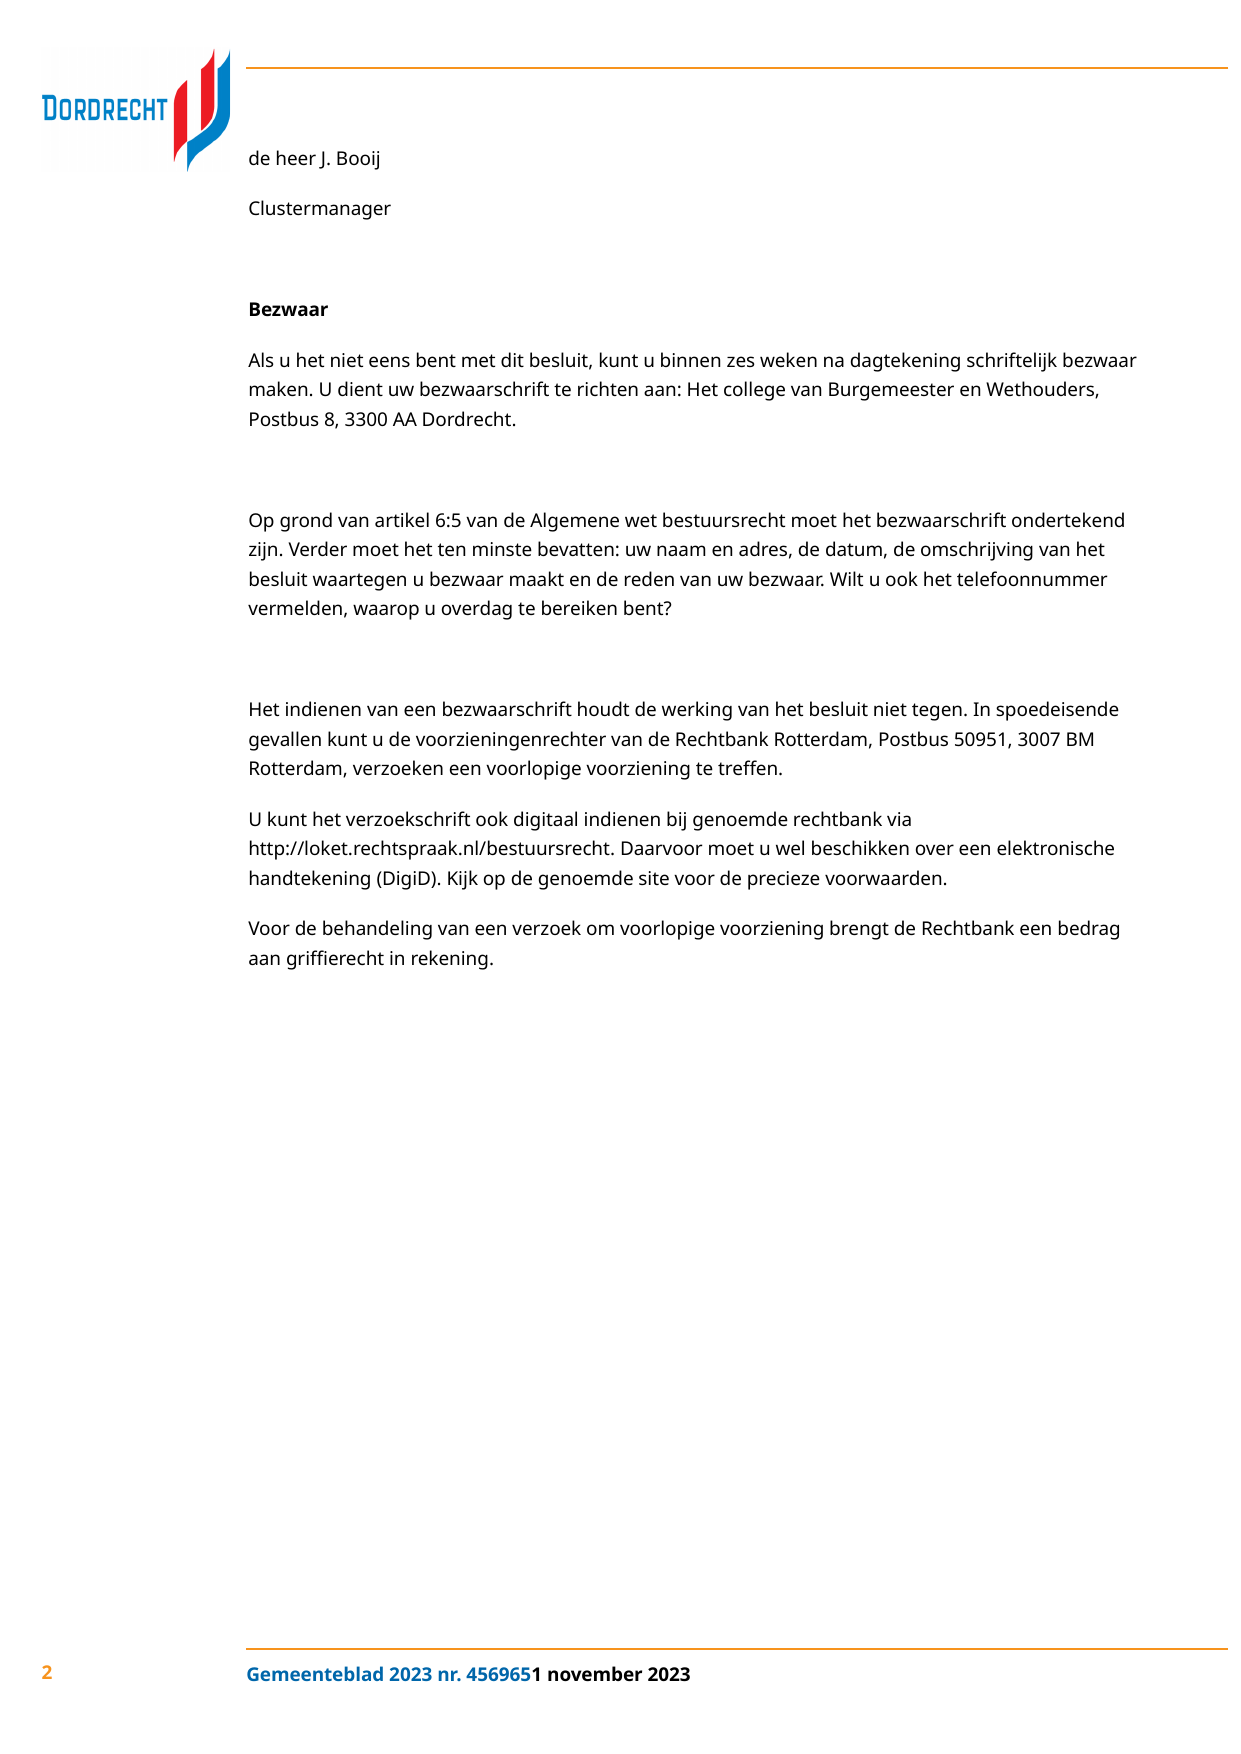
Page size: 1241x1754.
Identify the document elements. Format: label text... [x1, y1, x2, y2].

text Op grond van artikel 6:5 van de Algemene wet bestuursrecht moet het bezwaarschrift ondertekend zijn. Verder moet het ten minste bevatten: uw naam en adres, de datum, de omschrijving van het besluit waartegen u bezwaar maakt en de reden van uw bezwaar. Wilt u ook het telefoonnummer vermelden, waarop u overdag te bereiken bent? [248, 507, 1152, 621]
text Als u het niet eens bent met dit besluit, kunt u binnen zes weken na dagtekening schriftelijk bezwaar maken. U dient uw bezwaarschrift te richten aan: Het college van Burgemeester en Wethouders, Postbus 8, 3300 AA Dordrecht. [248, 347, 1152, 432]
text de heer J. Booij [248, 145, 1152, 171]
text Voor de behandeling van een verzoek om voorlopige voorziening brengt de Rechtbank een bedrag aan griffierecht in rekening. [248, 916, 1152, 971]
text Het indienen van een bezwaarschrift houdt de werking van het besluit niet tegen. In spoedeisende gevallen kunt u de voorzieningenrechter van de Rechtbank Rotterdam, Postbus 50951, 3007 BM Rotterdam, verzoeken een voorlopige voorziening te treffen. [248, 696, 1152, 781]
picture [41, 47, 231, 172]
text Clustermanager [248, 196, 1152, 221]
text Bezwaar [248, 296, 1152, 322]
text U kunt het verzoekschrift ook digitaal indienen bij genoemde rechtbank via http://loket.rechtspraak.nl/bestuursrecht. Daarvoor moet u wel beschikken over een elektronische handtekening (DigiD). Kijk op de genoemde site voor de precieze voorwaarden. [248, 806, 1152, 891]
